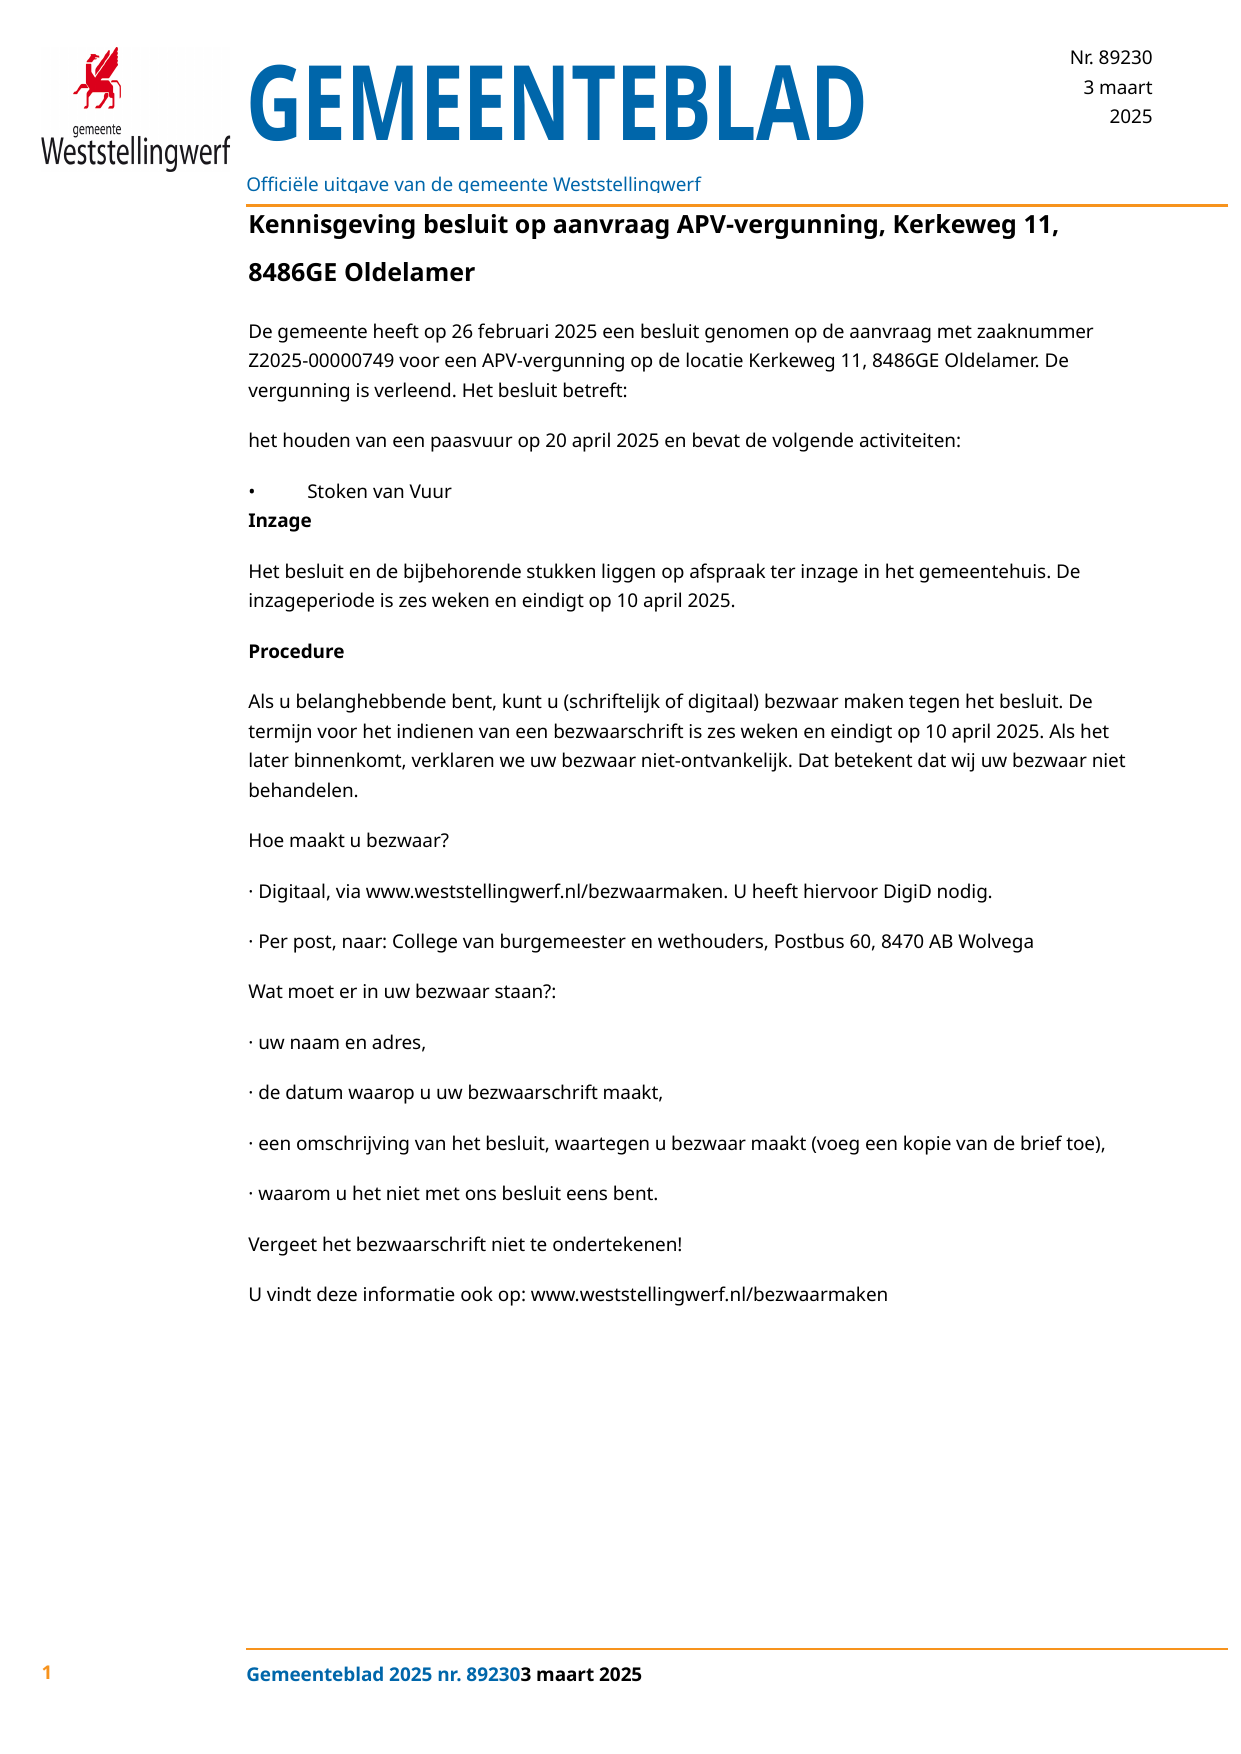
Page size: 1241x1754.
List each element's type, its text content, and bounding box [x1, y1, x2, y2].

text · de datum waarop u uw bezwaarschrift maakt, [248, 1079, 1152, 1105]
text · waarom u het niet met ons besluit eens bent. [248, 1180, 1152, 1206]
text · een omschrijving van het besluit, waartegen u bezwaar maakt (voeg een kopie van de brief toe), [248, 1130, 1152, 1156]
text Kennisgeving besluit op aanvraag APV-vergunning, Kerkeweg 11, 8486GE Oldelamer [248, 207, 1152, 288]
text het houden van een paasvuur op 20 april 2025 en bevat de volgende activiteiten: [248, 427, 1152, 453]
picture [41, 47, 231, 172]
text De gemeente heeft op 26 februari 2025 een besluit genomen op de aanvraag met zaaknummer Z2025-00000749 voor een APV-vergunning op de locatie Kerkeweg 11, 8486GE Oldelamer. De vergunning is verleend. Het besluit betreft: [248, 318, 1152, 403]
text Wat moet er in uw bezwaar staan?: [248, 979, 1152, 1004]
text · Per post, naar: College van burgemeester en wethouders, Postbus 60, 8470 AB Wolvega [248, 928, 1152, 954]
text Procedure [248, 638, 1152, 664]
text U vindt deze informatie ook op: www.weststellingwerf.nl/bezwaarmaken [248, 1281, 1152, 1307]
text Vergeet het bezwaarschrift niet te ondertekenen! [248, 1231, 1152, 1257]
text Het besluit en de bijbehorende stukken liggen op afspraak ter inzage in het gemeentehuis. De inzageperiode is zes weken en eindigt op 10 april 2025. [248, 558, 1152, 613]
text Inzage [248, 507, 1152, 533]
text Als u belanghebbende bent, kunt u (schriftelijk of digitaal) bezwaar maken tegen het besluit. De termijn voor het indienen van een bezwaarschrift is zes weken en eindigt op 10 april 2025. Als het later binnenkomt, verklaren we uw bezwaar niet-ontvankelijk. Dat betekent dat wij uw bezwaar niet behandelen. [248, 688, 1152, 803]
text Hoe maakt u bezwaar? [248, 827, 1152, 853]
list Stoken van Vuur [248, 478, 1152, 504]
text · Digitaal, via www.weststellingwerf.nl/bezwaarmaken. U heeft hiervoor DigiD nodig. [248, 878, 1152, 904]
text · uw naam en adres, [248, 1029, 1152, 1055]
